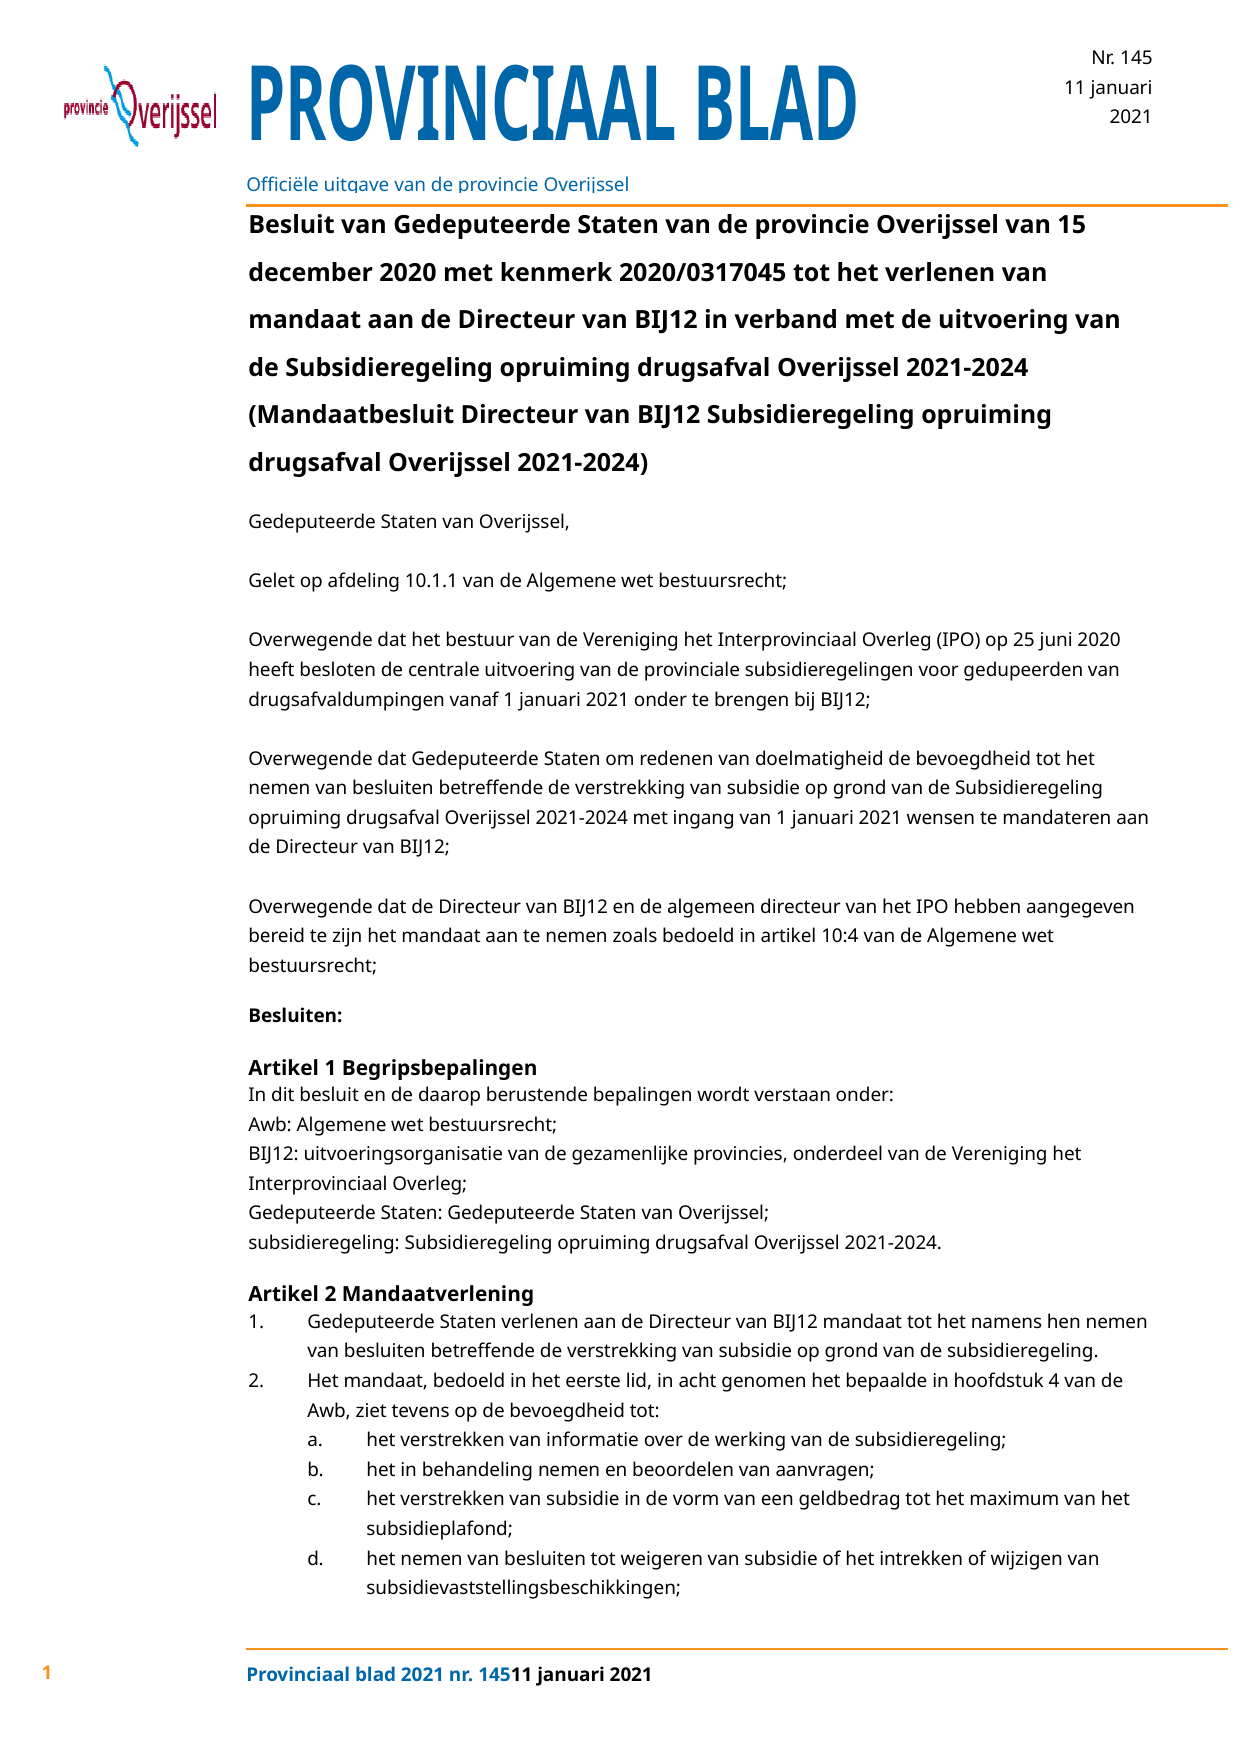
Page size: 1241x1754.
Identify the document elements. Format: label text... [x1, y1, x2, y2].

list het verstrekken van informatie over de werking van de subsidieregeling; [307, 1426, 1152, 1452]
text Besluit van Gedeputeerde Staten van de provincie Overijssel van 15 december 2020 met kenmerk 2020/0317045 tot het verlenen van mandaat aan de Directeur van BIJ12 in verband met de uitvoering van de Subsidieregeling opruiming drugsafval Overijssel 2021-2024 (Mandaatbesluit Directeur van BIJ12 Subsidieregeling opruiming drugsafval Overijssel 2021-2024) [248, 207, 1152, 479]
list Het mandaat, bedoeld in het eerste lid, in acht genomen het bepaalde in hoofdstuk 4 van de Awb, ziet tevens op de bevoegdheid tot: [248, 1367, 1152, 1422]
text BIJ12: uitvoeringsorganisatie van de gezamenlijke provincies, onderdeel van de Vereniging het Interprovinciaal Overleg; [248, 1140, 1152, 1196]
text subsidieregeling: Subsidieregeling opruiming drugsafval Overijssel 2021-2024. [248, 1229, 1152, 1255]
text In dit besluit en de daarop berustende bepalingen wordt verstaan onder: [248, 1081, 1152, 1107]
text Overwegende dat Gedeputeerde Staten om redenen van doelmatigheid de bevoegdheid tot het nemen van besluiten betreffende de verstrekking van subsidie op grond van de Subsidieregeling opruiming drugsafval Overijssel 2021-2024 met ingang van 1 januari 2021 wensen te mandateren aan de Directeur van BIJ12; [248, 745, 1152, 859]
list het nemen van besluiten tot weigeren van subsidie of het intrekken of wijzigen van subsidievaststellingsbeschikkingen; [307, 1545, 1152, 1600]
text Gedeputeerde Staten van Overijssel, [248, 508, 1152, 534]
text Overwegende dat het bestuur van de Vereniging het Interprovinciaal Overleg (IPO) op 25 juni 2020 heeft besloten de centrale uitvoering van de provinciale subsidieregelingen voor gedupeerden van drugsafvaldumpingen vanaf 1 januari 2021 onder te brengen bij BIJ12; [248, 627, 1152, 712]
text Gelet op afdeling 10.1.1 van de Algemene wet bestuursrecht; [248, 567, 1152, 593]
text Overwegende dat de Directeur van BIJ12 en de algemeen directeur van het IPO hebben aangegeven bereid te zijn het mandaat aan te nemen zoals bedoeld in artikel 10:4 van de Algemene wet bestuursrecht; [248, 893, 1152, 978]
picture [41, 47, 231, 172]
text Gedeputeerde Staten: Gedeputeerde Staten van Overijssel; [248, 1199, 1152, 1225]
list het in behandeling nemen en beoordelen van aanvragen; [307, 1456, 1152, 1482]
text Artikel 1 Begripsbepalingen [248, 1053, 1152, 1081]
list het verstrekken van subsidie in de vorm van een geldbedrag tot het maximum van het subsidieplafond; [307, 1486, 1152, 1541]
text Besluiten: [248, 1002, 1152, 1028]
text Artikel 2 Mandaatverlening [248, 1279, 1152, 1308]
list Gedeputeerde Staten verlenen aan de Directeur van BIJ12 mandaat tot het namens hen nemen van besluiten betreffende de verstrekking van subsidie op grond van de subsidieregeling. [248, 1308, 1152, 1363]
text Awb: Algemene wet bestuursrecht; [248, 1111, 1152, 1137]
